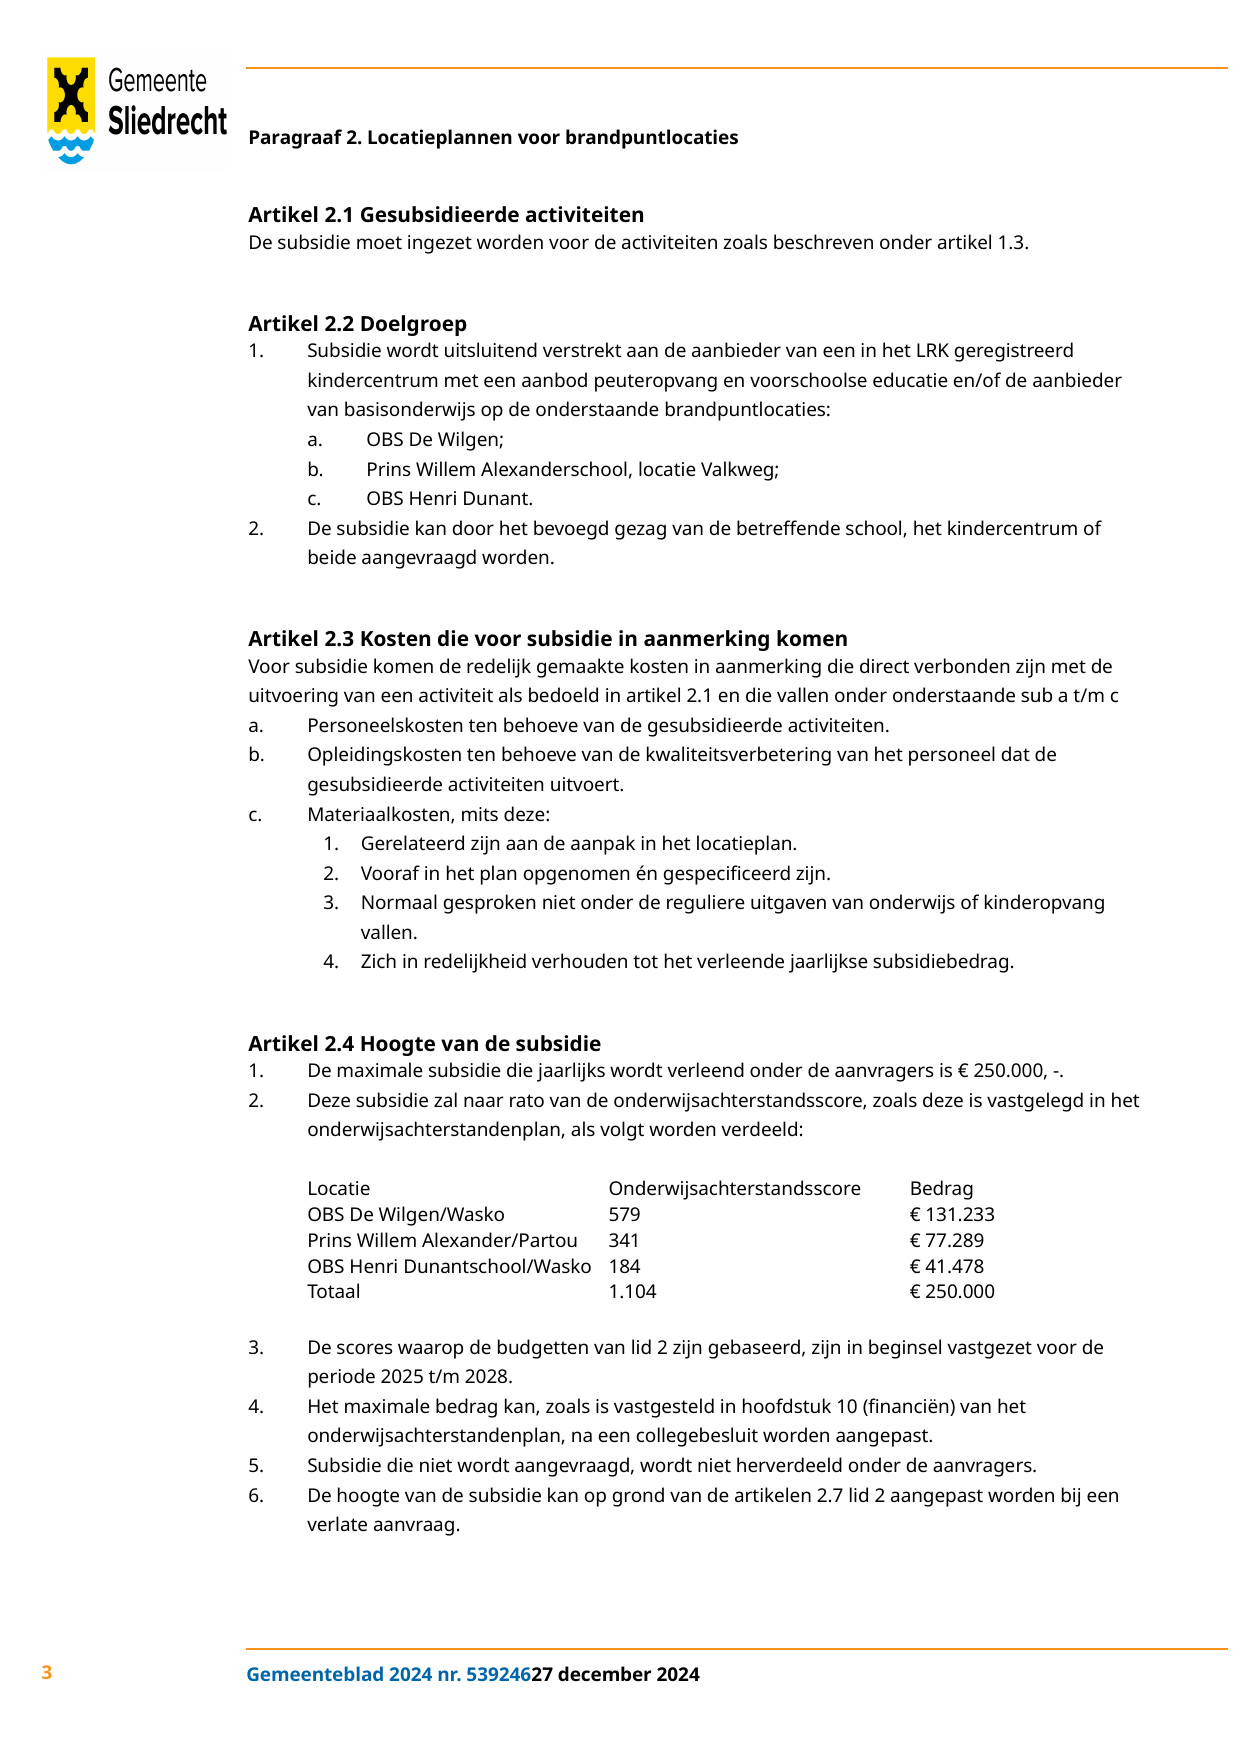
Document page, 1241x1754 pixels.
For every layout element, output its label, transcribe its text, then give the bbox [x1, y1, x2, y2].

table_cell Prins Willem Alexander/Partou [307, 1227, 608, 1253]
text Voor subsidie komen de redelijk gemaakte kosten in aanmerking die direct verbonden zijn met de uitvoering van een activiteit als bedoeld in artikel 2.1 en die vallen onder onderstaande sub a t/m c [248, 653, 1152, 708]
text Paragraaf 2. Locatieplannen voor brandpuntlocaties [248, 124, 1152, 150]
list De maximale subsidie die jaarlijks wordt verleend onder de aanvragers is € 250.000, -. [248, 1057, 1152, 1083]
list Opleidingskosten ten behoeve van de kwaliteitsverbetering van het personeel dat de gesubsidieerde activiteiten uitvoert. [248, 742, 1152, 797]
text De subsidie moet ingezet worden voor de activiteiten zoals beschreven onder artikel 1.3. [248, 229, 1152, 255]
list Subsidie wordt uitsluitend verstrekt aan de aanbieder van een in het LRK geregistreerd kindercentrum met een aanbod peuteropvang en voorschoolse educatie en/of de aanbieder van basisonderwijs op de onderstaande brandpuntlocaties: [248, 337, 1152, 422]
list De hoogte van de subsidie kan op grond van de artikelen 2.7 lid 2 aangepast worden bij een verlate aanvraag. [248, 1482, 1152, 1537]
list De subsidie kan door het bevoegd gezag van de betreffende school, het kindercentrum of beide aangevraagd worden. [248, 515, 1152, 570]
text Artikel 2.3 Kosten die voor subsidie in aanmerking komen [248, 624, 1152, 653]
list OBS De Wilgen; [307, 426, 1152, 452]
list Het maximale bedrag kan, zoals is vastgesteld in hoofdstuk 10 (financiën) van het onderwijsachterstandenplan, na een collegebesluit worden aangepast. [248, 1393, 1152, 1448]
table_cell 1.104 [608, 1279, 909, 1304]
table_cell OBS Henri Dunantschool/Wasko [307, 1253, 608, 1278]
list Personeelskosten ten behoeve van de gesubsidieerde activiteiten. [248, 712, 1152, 738]
list Vooraf in het plan opgenomen én gespecificeerd zijn. [323, 860, 1152, 886]
table_cell 579 [608, 1201, 909, 1227]
table_cell Totaal [307, 1279, 608, 1304]
table_cell 184 [608, 1253, 909, 1278]
table_cell € 131.233 [910, 1201, 1211, 1227]
list De scores waarop de budgetten van lid 2 zijn gebaseerd, zijn in beginsel vastgezet voor de periode 2025 t/m 2028. [248, 1334, 1152, 1389]
picture [41, 47, 231, 172]
list Gerelateerd zijn aan de aanpak in het locatieplan. [323, 830, 1152, 856]
table_cell € 77.289 [910, 1227, 1211, 1253]
text Artikel 2.4 Hoogte van de subsidie [248, 1029, 1152, 1057]
table_cell OBS De Wilgen/Wasko [307, 1201, 608, 1227]
table_cell € 41.478 [910, 1253, 1211, 1278]
list Prins Willem Alexanderschool, locatie Valkweg; [307, 456, 1152, 481]
text Artikel 2.2 Doelgroep [248, 309, 1152, 337]
table_header Bedrag [910, 1176, 1211, 1201]
text Artikel 2.1 Gesubsidieerde activiteiten [248, 201, 1152, 229]
list Normaal gesproken niet onder de reguliere uitgaven van onderwijs of kinderopvang vallen. [323, 889, 1152, 945]
list Materiaalkosten, mits deze: [248, 801, 1152, 827]
table_cell 341 [608, 1227, 909, 1253]
list Subsidie die niet wordt aangevraagd, wordt niet herverdeeld onder de aanvragers. [248, 1452, 1152, 1478]
table_header Locatie [307, 1176, 608, 1201]
list Zich in redelijkheid verhouden tot het verleende jaarlijkse subsidiebedrag. [323, 949, 1152, 974]
table_header Onderwijsachterstandsscore [608, 1176, 909, 1201]
table_cell € 250.000 [910, 1279, 1211, 1304]
list Deze subsidie zal naar rato van de onderwijsachterstandsscore, zoals deze is vastgelegd in het onderwijsachterstandenplan, als volgt worden verdeeld: [248, 1087, 1152, 1142]
list OBS Henri Dunant. [307, 485, 1152, 511]
